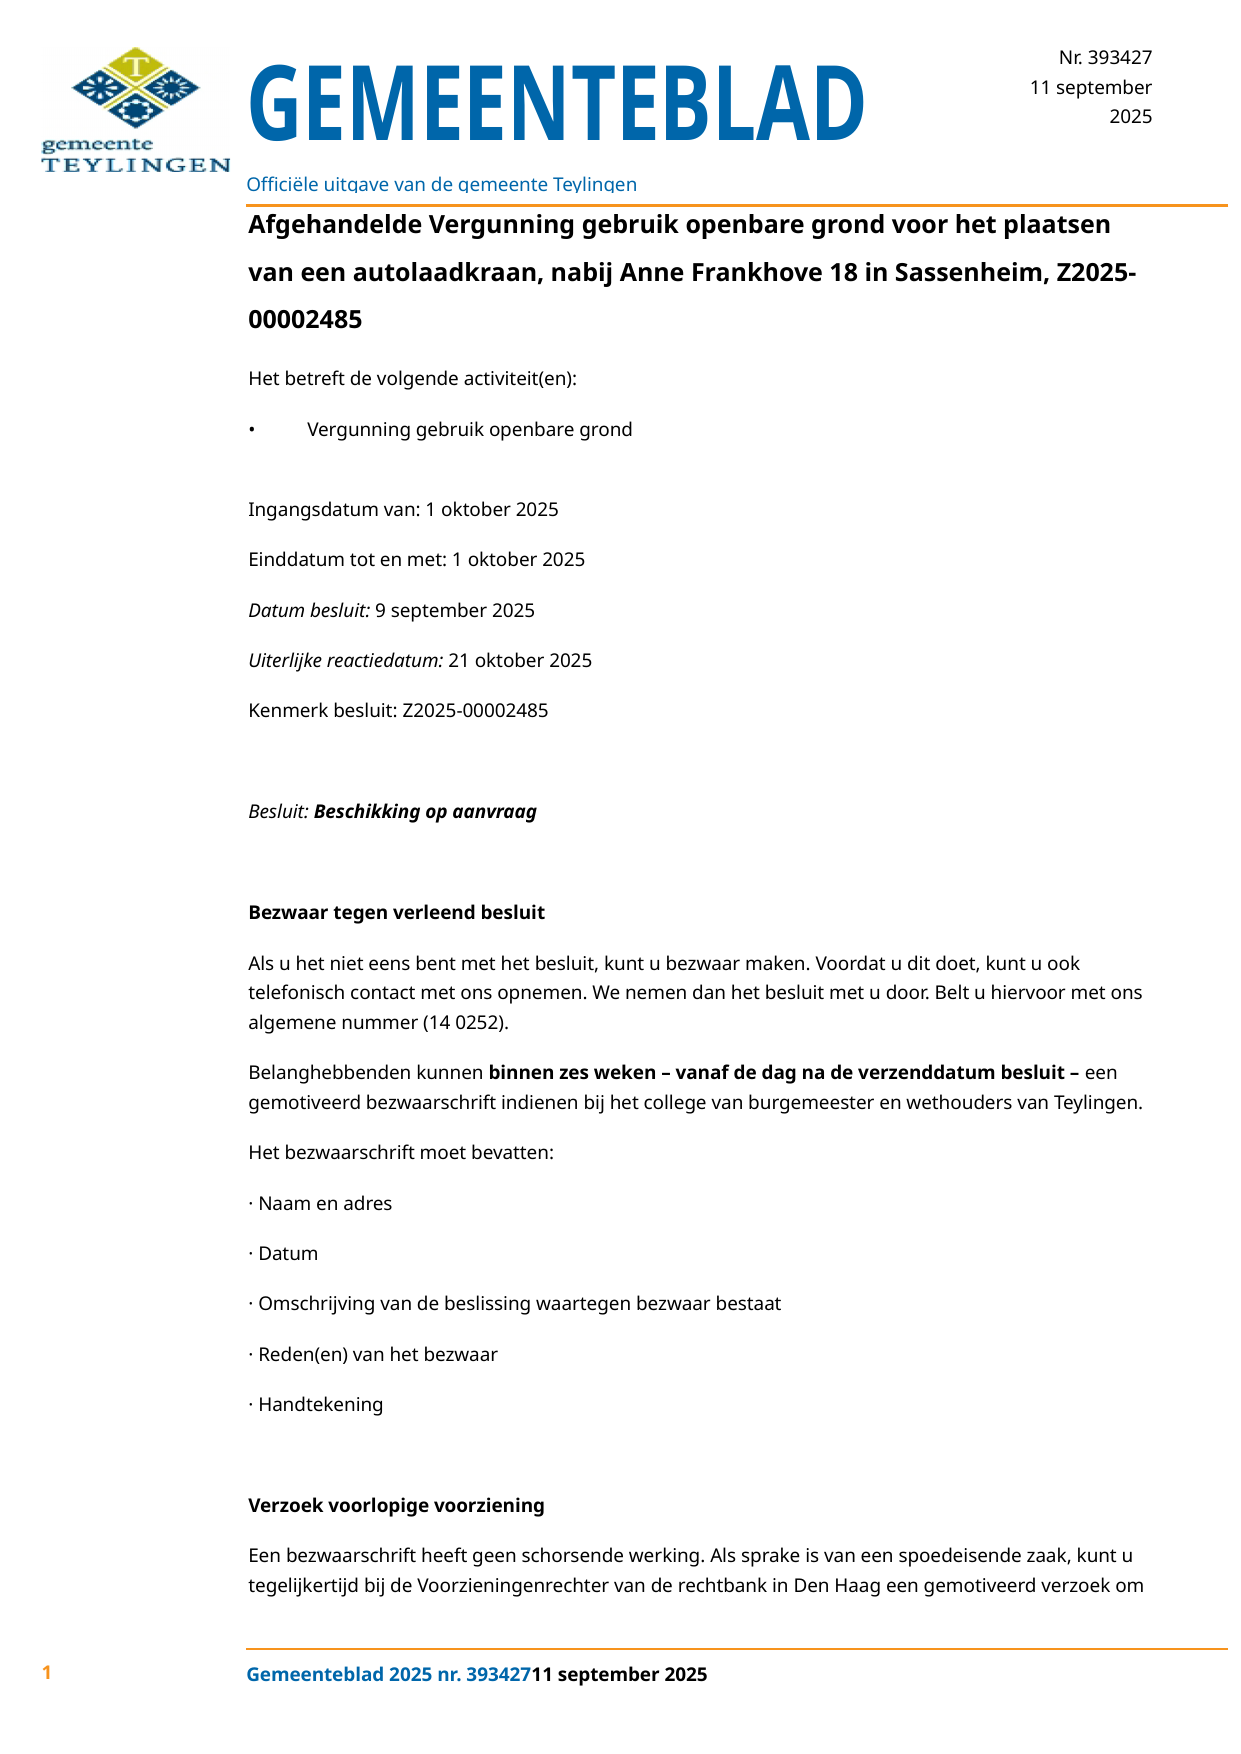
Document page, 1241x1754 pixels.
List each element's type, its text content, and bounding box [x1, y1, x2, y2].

text · Naam en adres [248, 1190, 1152, 1215]
text Het betreft de volgende activiteit(en): [248, 366, 1152, 391]
text · Datum [248, 1240, 1152, 1266]
picture [41, 47, 231, 172]
list Vergunning gebruik openbare grond [248, 416, 1152, 442]
text Einddatum tot en met: 1 oktober 2025 [248, 546, 1152, 572]
text · Handtekening [248, 1391, 1152, 1417]
text · Omschrijving van de beslissing waartegen bezwaar bestaat [248, 1291, 1152, 1316]
text Kenmerk besluit: Z2025-00002485 [248, 698, 1152, 723]
text Afgehandelde Vergunning gebruik openbare grond voor het plaatsen van een autolaadkraan, nabij Anne Frankhove 18 in Sassenheim, Z2025-00002485 [248, 207, 1152, 336]
text Datum besluit: 9 september 2025 [248, 597, 1152, 622]
text Een bezwaarschrift heeft geen schorsende werking. Als sprake is van een spoedeisende zaak, kunt u tegelijkertijd bij de Voorzieningenrechter van de rechtbank in Den Haag een gemotiveerd verzoek om [248, 1543, 1152, 1598]
text Als u het niet eens bent met het besluit, kunt u bezwaar maken. Voordat u dit doet, kunt u ook telefonisch contact met ons opnemen. We nemen dan het besluit met u door. Belt u hiervoor met ons algemene nummer (14 0252). [248, 950, 1152, 1034]
text Belanghebbenden kunnen binnen zes weken – vanaf de dag na de verzenddatum besluit – een gemotiveerd bezwaarschrift indienen bij het college van burgemeester en wethouders van Teylingen. [248, 1059, 1152, 1114]
text · Reden(en) van het bezwaar [248, 1341, 1152, 1367]
text Ingangsdatum van: 1 oktober 2025 [248, 496, 1152, 522]
text Bezwaar tegen verleend besluit [248, 899, 1152, 925]
text Het bezwaarschrift moet bevatten: [248, 1139, 1152, 1165]
text Besluit: Beschikking op aanvraag [248, 798, 1152, 824]
text Uiterlijke reactiedatum: 21 oktober 2025 [248, 647, 1152, 673]
text Verzoek voorlopige voorziening [248, 1492, 1152, 1518]
